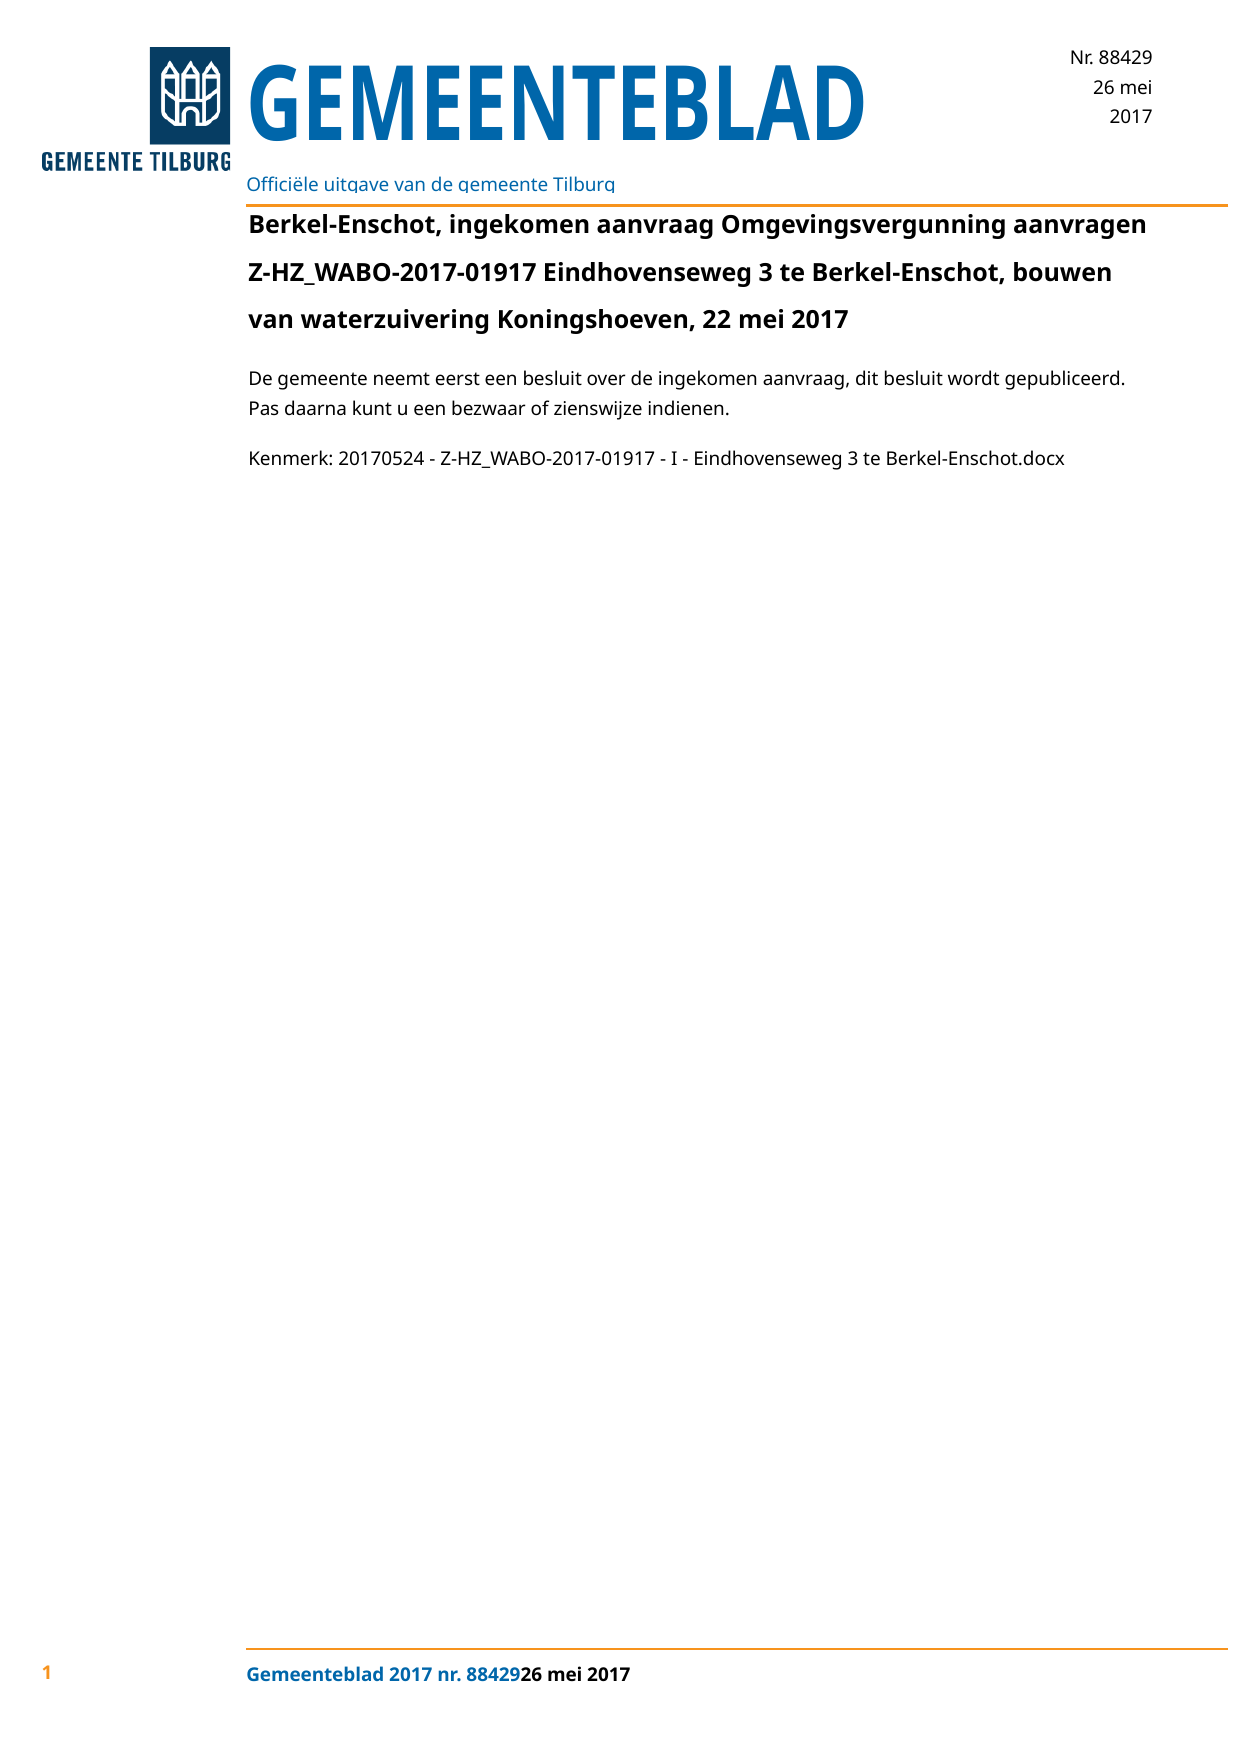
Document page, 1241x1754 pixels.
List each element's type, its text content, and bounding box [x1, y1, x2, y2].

picture [41, 47, 231, 172]
text Kenmerk: 20170524 - Z-HZ_WABO-2017-01917 - I - Eindhovenseweg 3 te Berkel-Enschot.docx [248, 446, 1152, 471]
text Berkel-Enschot, ingekomen aanvraag Omgevingsvergunning aanvragen Z-HZ_WABO-2017-01917 Eindhovenseweg 3 te Berkel-Enschot, bouwen van waterzuivering Koningshoeven, 22 mei 2017 [248, 207, 1152, 336]
text De gemeente neemt eerst een besluit over de ingekomen aanvraag, dit besluit wordt gepubliceerd. Pas daarna kunt u een bezwaar of zienswijze indienen. [248, 366, 1152, 421]
